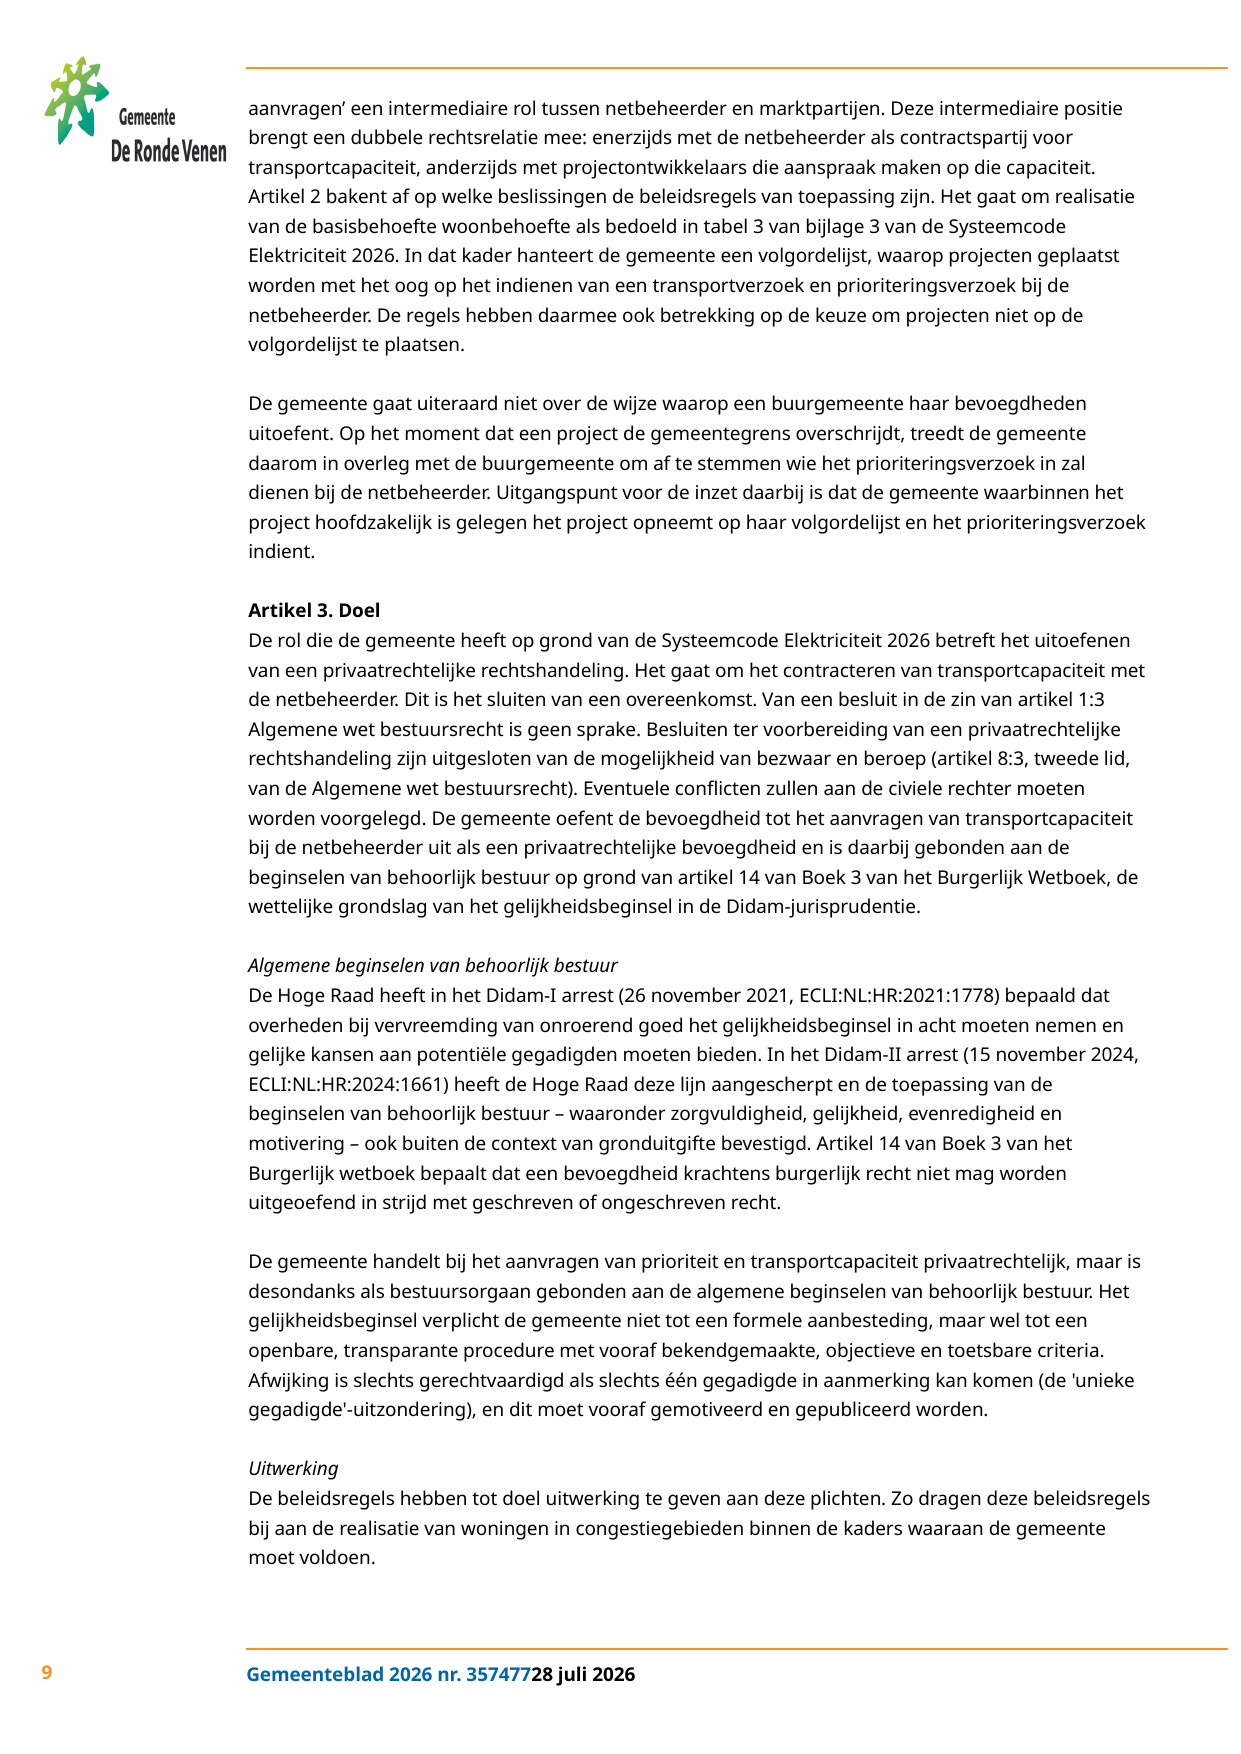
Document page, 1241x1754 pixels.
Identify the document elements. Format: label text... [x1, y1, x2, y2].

text Algemene beginselen van behoorlijk bestuur [248, 953, 1152, 978]
text Artikel 3. Doel [248, 598, 1152, 623]
text aanvragen’ een intermediaire rol tussen netbeheerder en marktpartijen. Deze intermediaire positie brengt een dubbele rechtsrelatie mee: enerzijds met de netbeheerder als contractspartij voor transportcapaciteit, anderzijds met projectontwikkelaars die aanspraak maken op die capaciteit. Artikel 2 bakent af op welke beslissingen de beleidsregels van toepassing zijn. Het gaat om realisatie van de basisbehoefte woonbehoefte als bedoeld in tabel 3 van bijlage 3 van de Systeemcode Elektriciteit 2026. In dat kader hanteert de gemeente een volgordelijst, waarop projecten geplaatst worden met het oog op het indienen van een transportverzoek en prioriteringsverzoek bij de netbeheerder. De regels hebben daarmee ook betrekking op de keuze om projecten niet op de volgordelijst te plaatsen. [248, 95, 1152, 357]
picture [41, 47, 231, 172]
text De beleidsregels hebben tot doel uitwerking te geven aan deze plichten. Zo dragen deze beleidsregels bij aan de realisatie van woningen in congestiegebieden binnen de kaders waaraan de gemeente moet voldoen. [248, 1485, 1152, 1570]
text De rol die de gemeente heeft op grond van de Systeemcode Elektriciteit 2026 betreft het uitoefenen van een privaatrechtelijke rechtshandeling. Het gaat om het contracteren van transportcapaciteit met de netbeheerder. Dit is het sluiten van een overeenkomst. Van een besluit in de zin van artikel 1:3 Algemene wet bestuursrecht is geen sprake. Besluiten ter voorbereiding van een privaatrechtelijke rechtshandeling zijn uitgesloten van de mogelijkheid van bezwaar en beroep (artikel 8:3, tweede lid, van de Algemene wet bestuursrecht). Eventuele conflicten zullen aan de civiele rechter moeten worden voorgelegd. De gemeente oefent de bevoegdheid tot het aanvragen van transportcapaciteit bij de netbeheerder uit als een privaatrechtelijke bevoegdheid en is daarbij gebonden aan de beginselen van behoorlijk bestuur op grond van artikel 14 van Boek 3 van het Burgerlijk Wetboek, de wettelijke grondslag van het gelijkheidsbeginsel in de Didam-jurisprudentie. [248, 627, 1152, 919]
text De gemeente handelt bij het aanvragen van prioriteit en transportcapaciteit privaatrechtelijk, maar is desondanks als bestuursorgaan gebonden aan de algemene beginselen van behoorlijk bestuur. Het gelijkheidsbeginsel verplicht de gemeente niet tot een formele aanbesteding, maar wel tot een openbare, transparante procedure met vooraf bekendgemaakte, objectieve en toetsbare criteria. Afwijking is slechts gerechtvaardigd als slechts één gegadigde in aanmerking kan komen (de 'unieke gegadigde'-uitzondering), en dit moet vooraf gemotiveerd en gepubliceerd worden. [248, 1248, 1152, 1422]
text De gemeente gaat uiteraard niet over de wijze waarop een buurgemeente haar bevoegdheden uitoefent. Op het moment dat een project de gemeentegrens overschrijdt, treedt de gemeente daarom in overleg met de buurgemeente om af te stemmen wie het prioriteringsverzoek in zal dienen bij de netbeheerder. Uitgangspunt voor de inzet daarbij is dat de gemeente waarbinnen het project hoofdzakelijk is gelegen het project opneemt op haar volgordelijst en het prioriteringsverzoek indient. [248, 391, 1152, 564]
text De Hoge Raad heeft in het Didam-I arrest (26 november 2021, ECLI:NL:HR:2021:1778) bepaald dat overheden bij vervreemding van onroerend goed het gelijkheidsbeginsel in acht moeten nemen en gelijke kansen aan potentiële gegadigden moeten bieden. In het Didam-II arrest (15 november 2024, ECLI:NL:HR:2024:1661) heeft de Hoge Raad deze lijn aangescherpt en de toepassing van de beginselen van behoorlijk bestuur – waaronder zorgvuldigheid, gelijkheid, evenredigheid en motivering – ook buiten de context van gronduitgifte bevestigd. Artikel 14 van Boek 3 van het Burgerlijk wetboek bepaalt dat een bevoegdheid krachtens burgerlijk recht niet mag worden uitgeoefend in strijd met geschreven of ongeschreven recht. [248, 982, 1152, 1215]
text Uitwerking [248, 1456, 1152, 1481]
